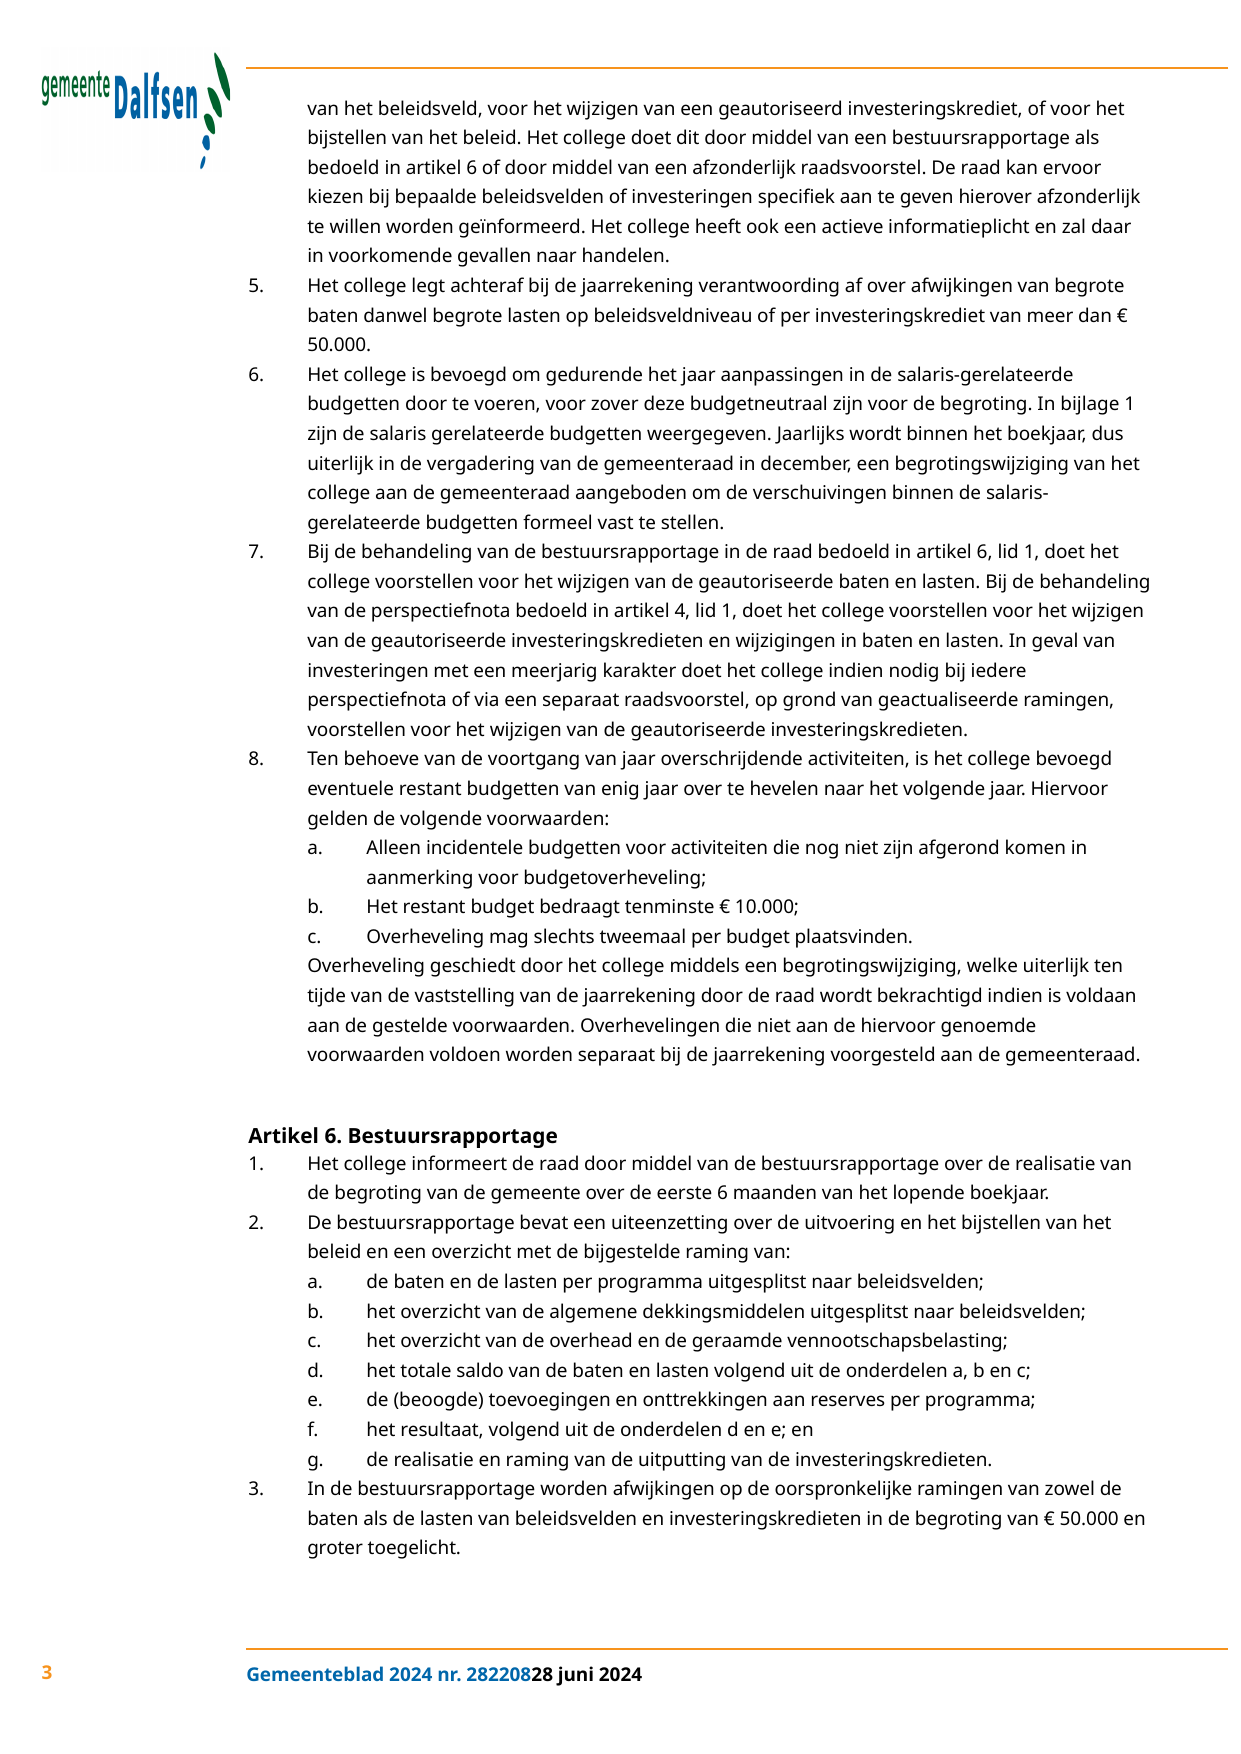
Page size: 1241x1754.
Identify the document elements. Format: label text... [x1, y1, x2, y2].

list Ten behoeve van de voortgang van jaar overschrijdende activiteiten, is het college bevoegd eventuele restant budgetten van enig jaar over te hevelen naar het volgende jaar. Hiervoor gelden de volgende voorwaarden: [248, 746, 1152, 831]
list de baten en de lasten per programma uitgesplitst naar beleidsvelden; [307, 1268, 1152, 1294]
list Overheveling geschiedt door het college middels een begrotingswijziging, welke uiterlijk ten tijde van de vaststelling van de jaarrekening door de raad wordt bekrachtigd indien is voldaan aan de gestelde voorwaarden. Overhevelingen die niet aan de hiervoor genoemde voorwaarden voldoen worden separaat bij de jaarrekening voorgesteld aan de gemeenteraad. [248, 953, 1152, 1067]
text Artikel 6. Bestuursrapportage [248, 1121, 1152, 1150]
list het totale saldo van de baten en lasten volgend uit de onderdelen a, b en c; [307, 1357, 1152, 1383]
list Het college legt achteraf bij de jaarrekening verantwoording af over afwijkingen van begrote baten danwel begrote lasten op beleidsveldniveau of per investeringskrediet van meer dan € 50.000. [248, 272, 1152, 357]
list van het beleidsveld, voor het wijzigen van een geautoriseerd investeringskrediet, of voor het bijstellen van het beleid. Het college doet dit door middel van een bestuursrapportage als bedoeld in artikel 6 of door middel van een afzonderlijk raadsvoorstel. De raad kan ervoor kiezen bij bepaalde beleidsvelden of investeringen specifiek aan te geven hierover afzonderlijk te willen worden geïnformeerd. Het college heeft ook een actieve informatieplicht en zal daar in voorkomende gevallen naar handelen. [248, 95, 1152, 268]
list Het college is bevoegd om gedurende het jaar aanpassingen in de salaris-gerelateerde budgetten door te voeren, voor zover deze budgetneutraal zijn voor de begroting. In bijlage 1 zijn de salaris gerelateerde budgetten weergegeven. Jaarlijks wordt binnen het boekjaar, dus uiterlijk in de vergadering van de gemeenteraad in december, een begrotingswijziging van het college aan de gemeenteraad aangeboden om de verschuivingen binnen de salaris-gerelateerde budgetten formeel vast te stellen. [248, 361, 1152, 535]
list het resultaat, volgend uit de onderdelen d en e; en [307, 1416, 1152, 1442]
list Alleen incidentele budgetten voor activiteiten die nog niet zijn afgerond komen in aanmerking voor budgetoverheveling; [307, 834, 1152, 890]
list het overzicht van de overhead en de geraamde vennootschapsbelasting; [307, 1327, 1152, 1353]
list het overzicht van de algemene dekkingsmiddelen uitgesplitst naar beleidsvelden; [307, 1298, 1152, 1323]
list Het restant budget bedraagt tenminste € 10.000; [307, 893, 1152, 919]
list De bestuursrapportage bevat een uiteenzetting over de uitvoering en het bijstellen van het beleid en een overzicht met de bijgestelde raming van: [248, 1209, 1152, 1264]
picture [41, 47, 231, 172]
list Overheveling mag slechts tweemaal per budget plaatsvinden. [307, 923, 1152, 949]
list de (beoogde) toevoegingen en onttrekkingen aan reserves per programma; [307, 1387, 1152, 1412]
list de realisatie en raming van de uitputting van de investeringskredieten. [307, 1446, 1152, 1471]
list Bij de behandeling van de bestuursrapportage in de raad bedoeld in artikel 6, lid 1, doet het college voorstellen voor het wijzigen van de geautoriseerde baten en lasten. Bij de behandeling van de perspectiefnota bedoeld in artikel 4, lid 1, doet het college voorstellen voor het wijzigen van de geautoriseerde investeringskredieten en wijzigingen in baten en lasten. In geval van investeringen met een meerjarig karakter doet het college indien nodig bij iedere perspectiefnota of via een separaat raadsvoorstel, op grond van geactualiseerde ramingen, voorstellen voor het wijzigen van de geautoriseerde investeringskredieten. [248, 538, 1152, 742]
list In de bestuursrapportage worden afwijkingen op de oorspronkelijke ramingen van zowel de baten als de lasten van beleidsvelden en investeringskredieten in de begroting van € 50.000 en groter toegelicht. [248, 1475, 1152, 1560]
list Het college informeert de raad door middel van de bestuursrapportage over de realisatie van de begroting van de gemeente over de eerste 6 maanden van het lopende boekjaar. [248, 1150, 1152, 1205]
